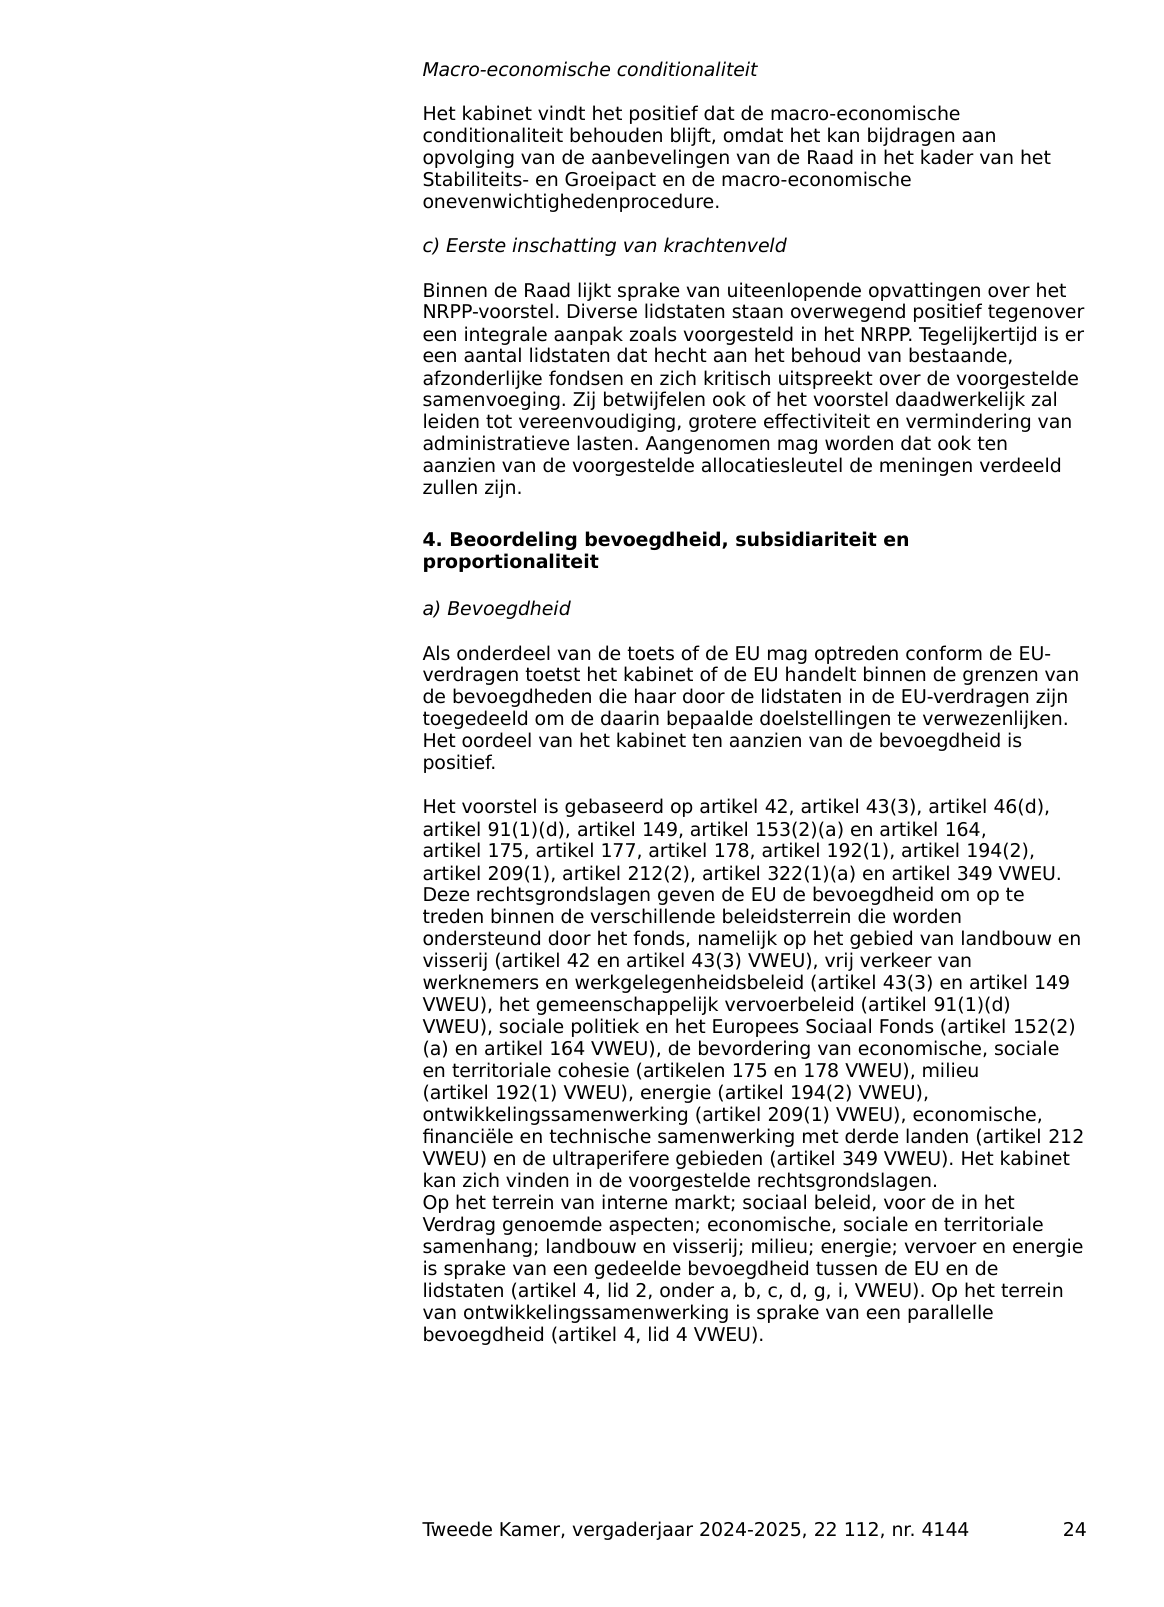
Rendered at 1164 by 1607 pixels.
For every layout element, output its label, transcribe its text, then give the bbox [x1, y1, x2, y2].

text Het voorstel is gebaseerd op artikel 42, artikel 43(3), artikel 46(d), artikel 91(1)(d), artikel 149, artikel 153(2)(a) en artikel 164, artikel 175, artikel 177, artikel 178, artikel 192(1), artikel 194(2), artikel 209(1), artikel 212(2), artikel 322(1)(a) en artikel 349 VWEU. Deze rechtsgrondslagen geven de EU de bevoegdheid om op te treden binnen de verschillende beleidsterrein die worden ondersteund door het fonds, namelijk op het gebied van landbouw en visserij (artikel 42 en artikel 43(3) VWEU), vrij verkeer van werknemers en werkgelegenheidsbeleid (artikel 43(3) en artikel 149 VWEU), het gemeenschappelijk vervoerbeleid (artikel 91(1)(d) VWEU), sociale politiek en het Europees Sociaal Fonds (artikel 152(2)(a) en artikel 164 VWEU), de bevordering van economische, sociale en territoriale cohesie (artikelen 175 en 178 VWEU), milieu (artikel 192(1) VWEU), energie (artikel 194(2) VWEU), ontwikkelingssamenwerking (artikel 209(1) VWEU), economische, financiële en technische samenwerking met derde landen (artikel 212 VWEU) en de ultraperifere gebieden (artikel 349 VWEU). Het kabinet kan zich vinden in de voorgestelde rechtsgrondslagen. [422, 796, 1087, 1192]
text Het kabinet vindt het positief dat de macro-economische conditionaliteit behouden blijft, omdat het kan bijdragen aan opvolging van de aanbevelingen van de Raad in het kader van het Stabiliteits- en Groeipact en de macro-economische onevenwichtighedenprocedure. [422, 103, 1087, 213]
text Op het terrein van interne markt; sociaal beleid, voor de in het Verdrag genoemde aspecten; economische, sociale en territoriale samenhang; landbouw en visserij; milieu; energie; vervoer en energie is sprake van een gedeelde bevoegdheid tussen de EU en de lidstaten (artikel 4, lid 2, onder a, b, c, d, g, i, VWEU). Op het terrein van ontwikkelingssamenwerking is sprake van een parallelle bevoegdheid (artikel 4, lid 4 VWEU). [422, 1192, 1087, 1346]
text Binnen de Raad lijkt sprake van uiteenlopende opvattingen over het NRPP-voorstel. Diverse lidstaten staan overwegend positief tegenover een integrale aanpak zoals voorgesteld in het NRPP. Tegelijkertijd is er een aantal lidstaten dat hecht aan het behoud van bestaande, afzonderlijke fondsen en zich kritisch uitspreekt over de voorgestelde samenvoeging. Zij betwijfelen ook of het voorstel daadwerkelijk zal leiden tot vereenvoudiging, grotere effectiviteit en vermindering van administratieve lasten. Aangenomen mag worden dat ook ten aanzien van de voorgestelde allocatiesleutel de meningen verdeeld zullen zijn. [422, 279, 1087, 499]
subtitle Macro-economische conditionaliteit [422, 59, 1087, 81]
text Als onderdeel van de toets of de EU mag optreden conform de EU-verdragen toetst het kabinet of de EU handelt binnen de grenzen van de bevoegdheden die haar door de lidstaten in de EU-verdragen zijn toegedeeld om de daarin bepaalde doelstellingen te verwezenlijken. Het oordeel van het kabinet ten aanzien van de bevoegdheid is positief. [422, 642, 1087, 774]
subtitle 4. Beoordeling bevoegdheid, subsidiariteit en proportionaliteit [422, 529, 1087, 573]
subtitle a) Bevoegdheid [422, 598, 1087, 620]
subtitle c) Eerste inschatting van krachtenveld [422, 235, 1087, 257]
